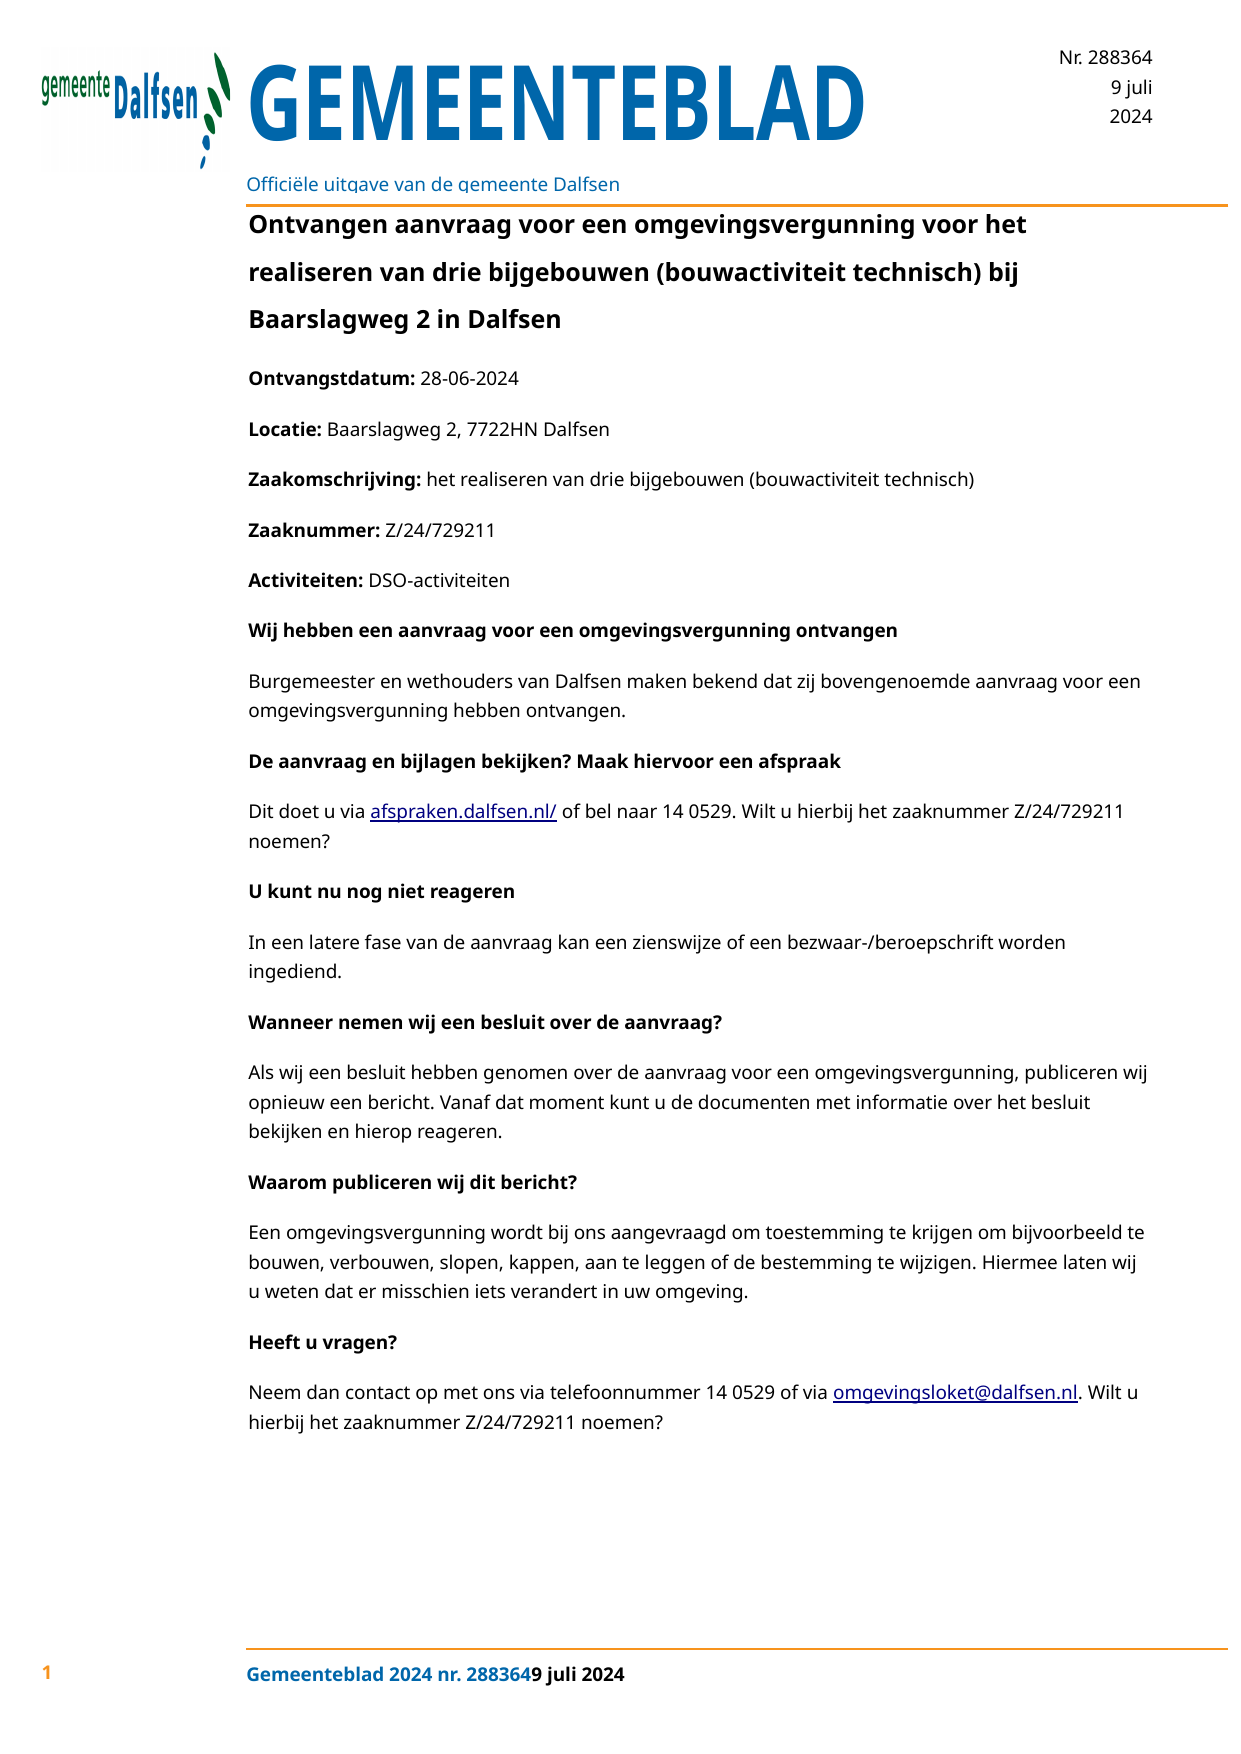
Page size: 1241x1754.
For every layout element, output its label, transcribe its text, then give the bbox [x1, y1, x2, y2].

text Wanneer nemen wij een besluit over de aanvraag? [248, 1009, 1152, 1034]
text Ontvangen aanvraag voor een omgevingsvergunning voor het realiseren van drie bijgebouwen (bouwactiviteit technisch) bij Baarslagweg 2 in Dalfsen [248, 207, 1152, 336]
text Als wij een besluit hebben genomen over de aanvraag voor een omgevingsvergunning, publiceren wij opnieuw een bericht. Vanaf dat moment kunt u de documenten met informatie over het besluit bekijken en hierop reageren. [248, 1059, 1152, 1144]
picture [41, 47, 231, 172]
text Wij hebben een aanvraag voor een omgevingsvergunning ontvangen [248, 618, 1152, 643]
text Dit doet u via afspraken.dalfsen.nl/ of bel naar 14 0529. Wilt u hierbij het zaaknummer Z/24/729211 noemen? [248, 798, 1152, 854]
text Zaakomschrijving: het realiseren van drie bijgebouwen (bouwactiviteit technisch) [248, 466, 1152, 492]
text Zaaknummer: Z/24/729211 [248, 517, 1152, 542]
text Burgemeester en wethouders van Dalfsen maken bekend dat zij bovengenoemde aanvraag voor een omgevingsvergunning hebben ontvangen. [248, 668, 1152, 723]
text Heeft u vragen? [248, 1329, 1152, 1354]
text In een latere fase van de aanvraag kan een zienswijze of een bezwaar-/beroepschrift worden ingediend. [248, 929, 1152, 984]
text Een omgevingsvergunning wordt bij ons aangevraagd om toestemming te krijgen om bijvoorbeeld te bouwen, verbouwen, slopen, kappen, aan te leggen of de bestemming te wijzigen. Hiermee laten wij u weten dat er misschien iets verandert in uw omgeving. [248, 1219, 1152, 1304]
text Ontvangstdatum: 28-06-2024 [248, 366, 1152, 391]
text Waarom publiceren wij dit bericht? [248, 1169, 1152, 1194]
text Locatie: Baarslagweg 2, 7722HN Dalfsen [248, 416, 1152, 442]
text Activiteiten: DSO-activiteiten [248, 567, 1152, 593]
text De aanvraag en bijlagen bekijken? Maak hiervoor een afspraak [248, 748, 1152, 774]
text Neem dan contact op met ons via telefoonnummer 14 0529 of via omgevingsloket@dalfsen.nl. Wilt u hierbij het zaaknummer Z/24/729211 noemen? [248, 1379, 1152, 1434]
text U kunt nu nog niet reageren [248, 878, 1152, 904]
